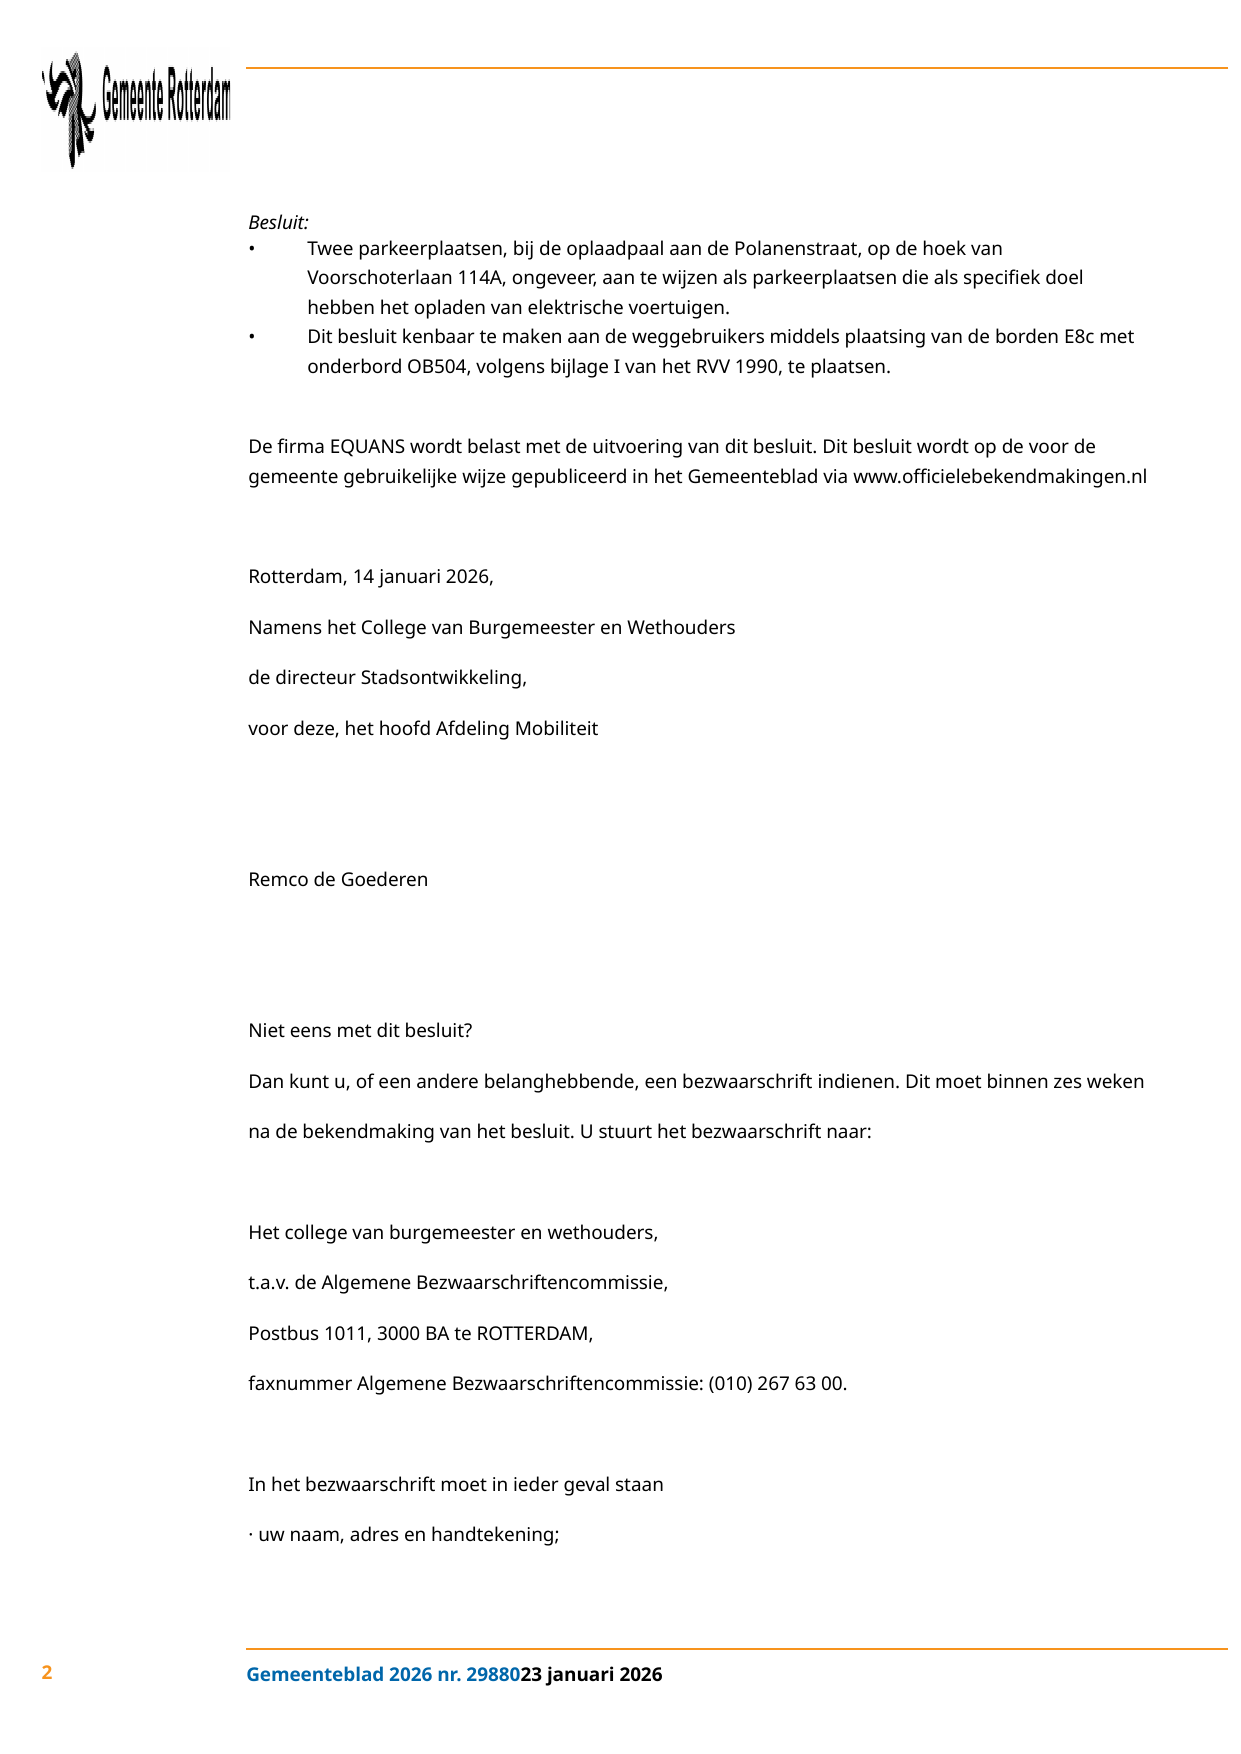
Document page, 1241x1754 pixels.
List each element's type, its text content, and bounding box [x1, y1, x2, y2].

text Het college van burgemeester en wethouders, [248, 1219, 1152, 1245]
text na de bekendmaking van het besluit. U stuurt het bezwaarschrift naar: [248, 1118, 1152, 1144]
text · uw naam, adres en handtekening; [248, 1522, 1152, 1547]
list Twee parkeerplaatsen, bij de oplaadpaal aan de Polanenstraat, op de hoek van Voorschoterlaan 114A, ongeveer, aan te wijzen als parkeerplaatsen die als specifiek doel hebben het opladen van elektrische voertuigen. [248, 235, 1152, 320]
text faxnummer Algemene Bezwaarschriftencommissie: (010) 267 63 00. [248, 1370, 1152, 1396]
text Dan kunt u, of een andere belanghebbende, een bezwaarschrift indienen. Dit moet binnen zes weken [248, 1068, 1152, 1093]
text Rotterdam, 14 januari 2026, [248, 564, 1152, 589]
list Dit besluit kenbaar te maken aan de weggebruikers middels plaatsing van de borden E8c met onderbord OB504, volgens bijlage I van het RVV 1990, te plaatsen. [248, 324, 1152, 379]
text Postbus 1011, 3000 BA te ROTTERDAM, [248, 1320, 1152, 1346]
text Besluit: [248, 209, 1152, 235]
text de directeur Stadsontwikkeling, [248, 664, 1152, 690]
text voor deze, het hoofd Afdeling Mobiliteit [248, 715, 1152, 741]
text Namens het College van Burgemeester en Wethouders [248, 614, 1152, 640]
text Remco de Goederen [248, 866, 1152, 892]
text Niet eens met dit besluit? [248, 1017, 1152, 1043]
text De firma EQUANS wordt belast met de uitvoering van dit besluit. Dit besluit wordt op de voor de gemeente gebruikelijke wijze gepubliceerd in het Gemeenteblad via www.officielebekendmakingen.nl [248, 433, 1152, 488]
text t.a.v. de Algemene Bezwaarschriftencommissie, [248, 1269, 1152, 1295]
picture [41, 47, 231, 172]
text In het bezwaarschrift moet in ieder geval staan [248, 1471, 1152, 1497]
